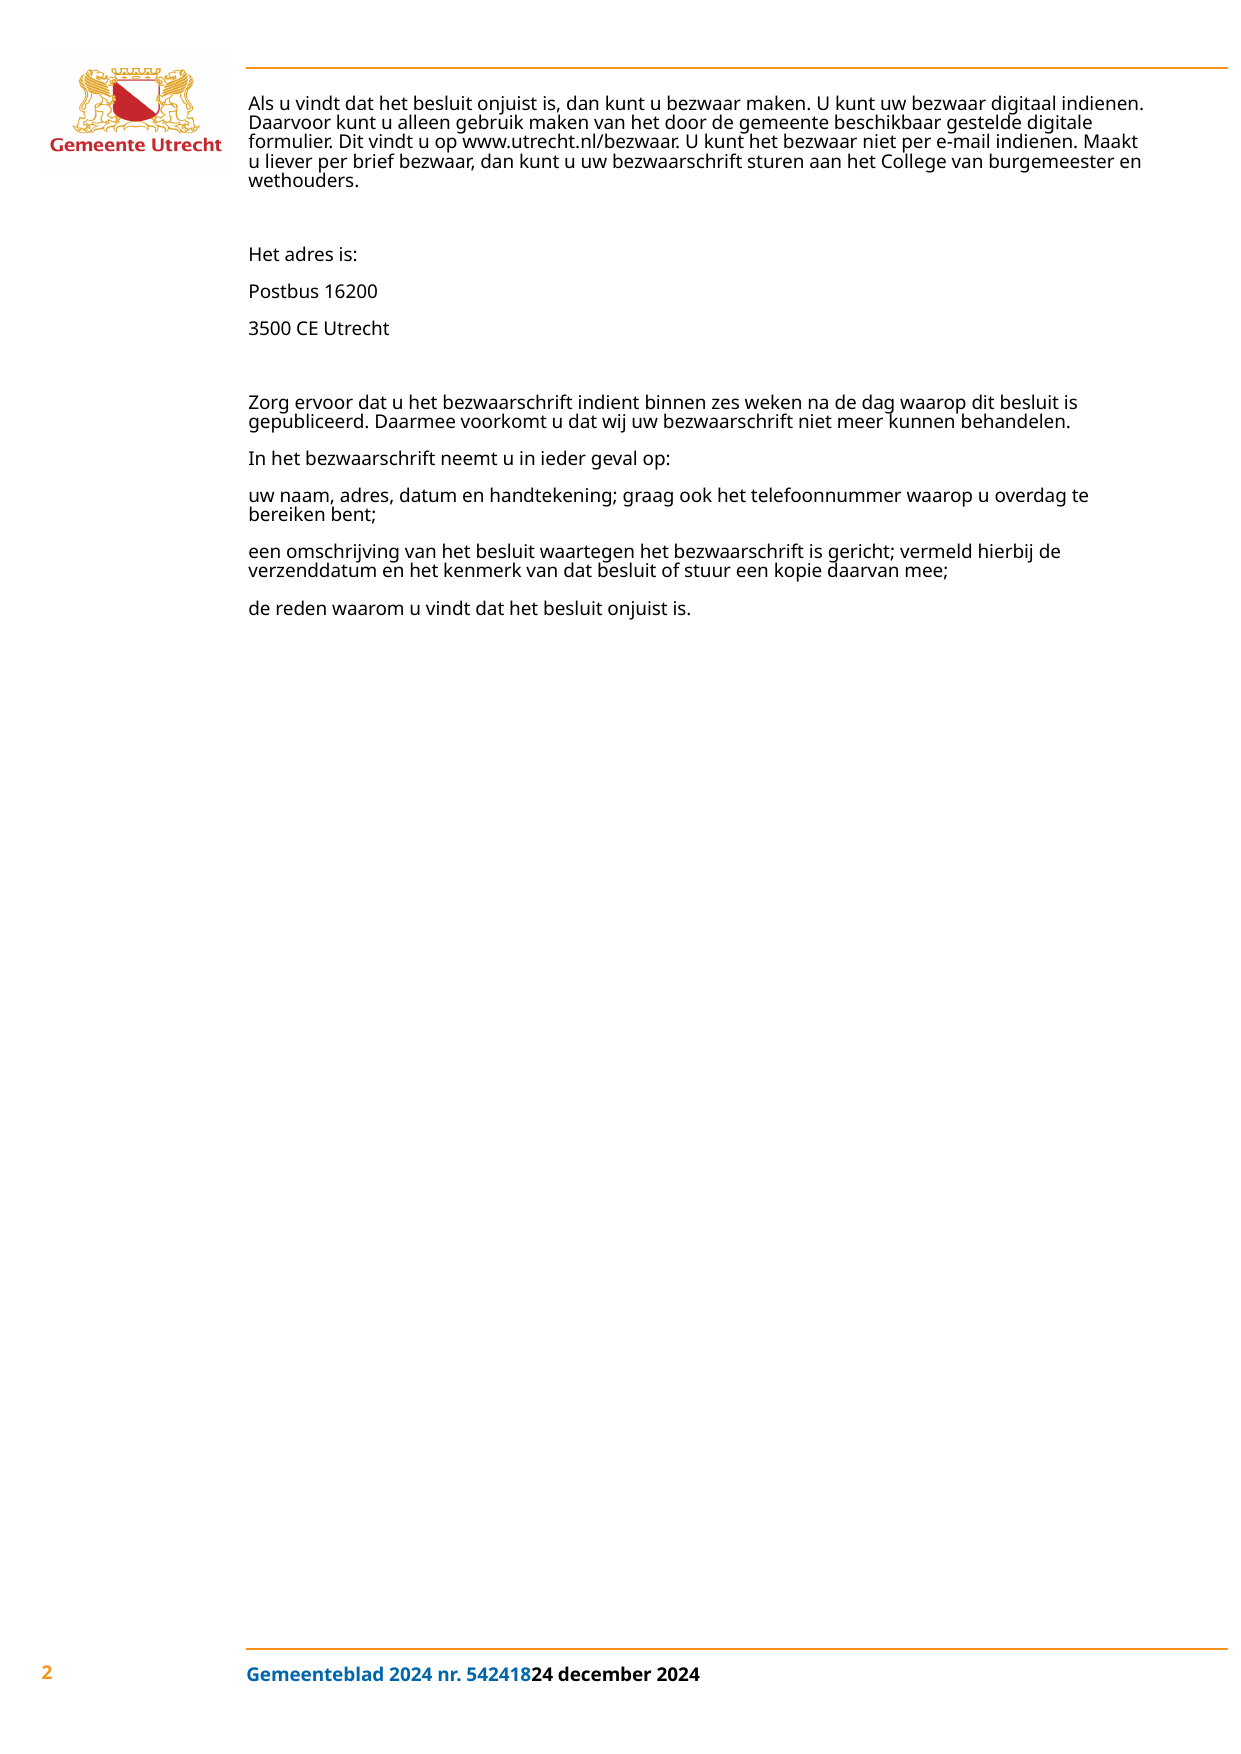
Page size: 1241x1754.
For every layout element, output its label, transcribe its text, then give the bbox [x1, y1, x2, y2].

text Het adres is: [248, 246, 1152, 265]
text Zorg ervoor dat u het bezwaarschrift indient binnen zes weken na de dag waarop dit besluit is gepubliceerd. Daarmee voorkomt u dat wij uw bezwaarschrift niet meer kunnen behandelen. [248, 394, 1152, 432]
text de reden waarom u vindt dat het besluit onjuist is. [248, 599, 1152, 619]
text uw naam, adres, datum en handtekening; graag ook het telefoonnummer waarop u overdag te bereiken bent; [248, 487, 1152, 526]
text Postbus 16200 [248, 283, 1152, 302]
text In het bezwaarschrift neemt u in ieder geval op: [248, 450, 1152, 469]
text Als u vindt dat het besluit onjuist is, dan kunt u bezwaar maken. U kunt uw bezwaar digitaal indienen. Daarvoor kunt u alleen gebruik maken van het door de gemeente beschikbaar gestelde digitale formulier. Dit vindt u op www.utrecht.nl/bezwaar. U kunt het bezwaar niet per e-mail indienen. Maakt u liever per brief bezwaar, dan kunt u uw bezwaarschrift sturen aan het College van burgemeester en wethouders. [248, 95, 1152, 191]
text een omschrijving van het besluit waartegen het bezwaarschrift is gericht; vermeld hierbij de verzenddatum en het kenmerk van dat besluit of stuur een kopie daarvan mee; [248, 543, 1152, 582]
text 3500 CE Utrecht [248, 320, 1152, 339]
picture [41, 47, 231, 172]
